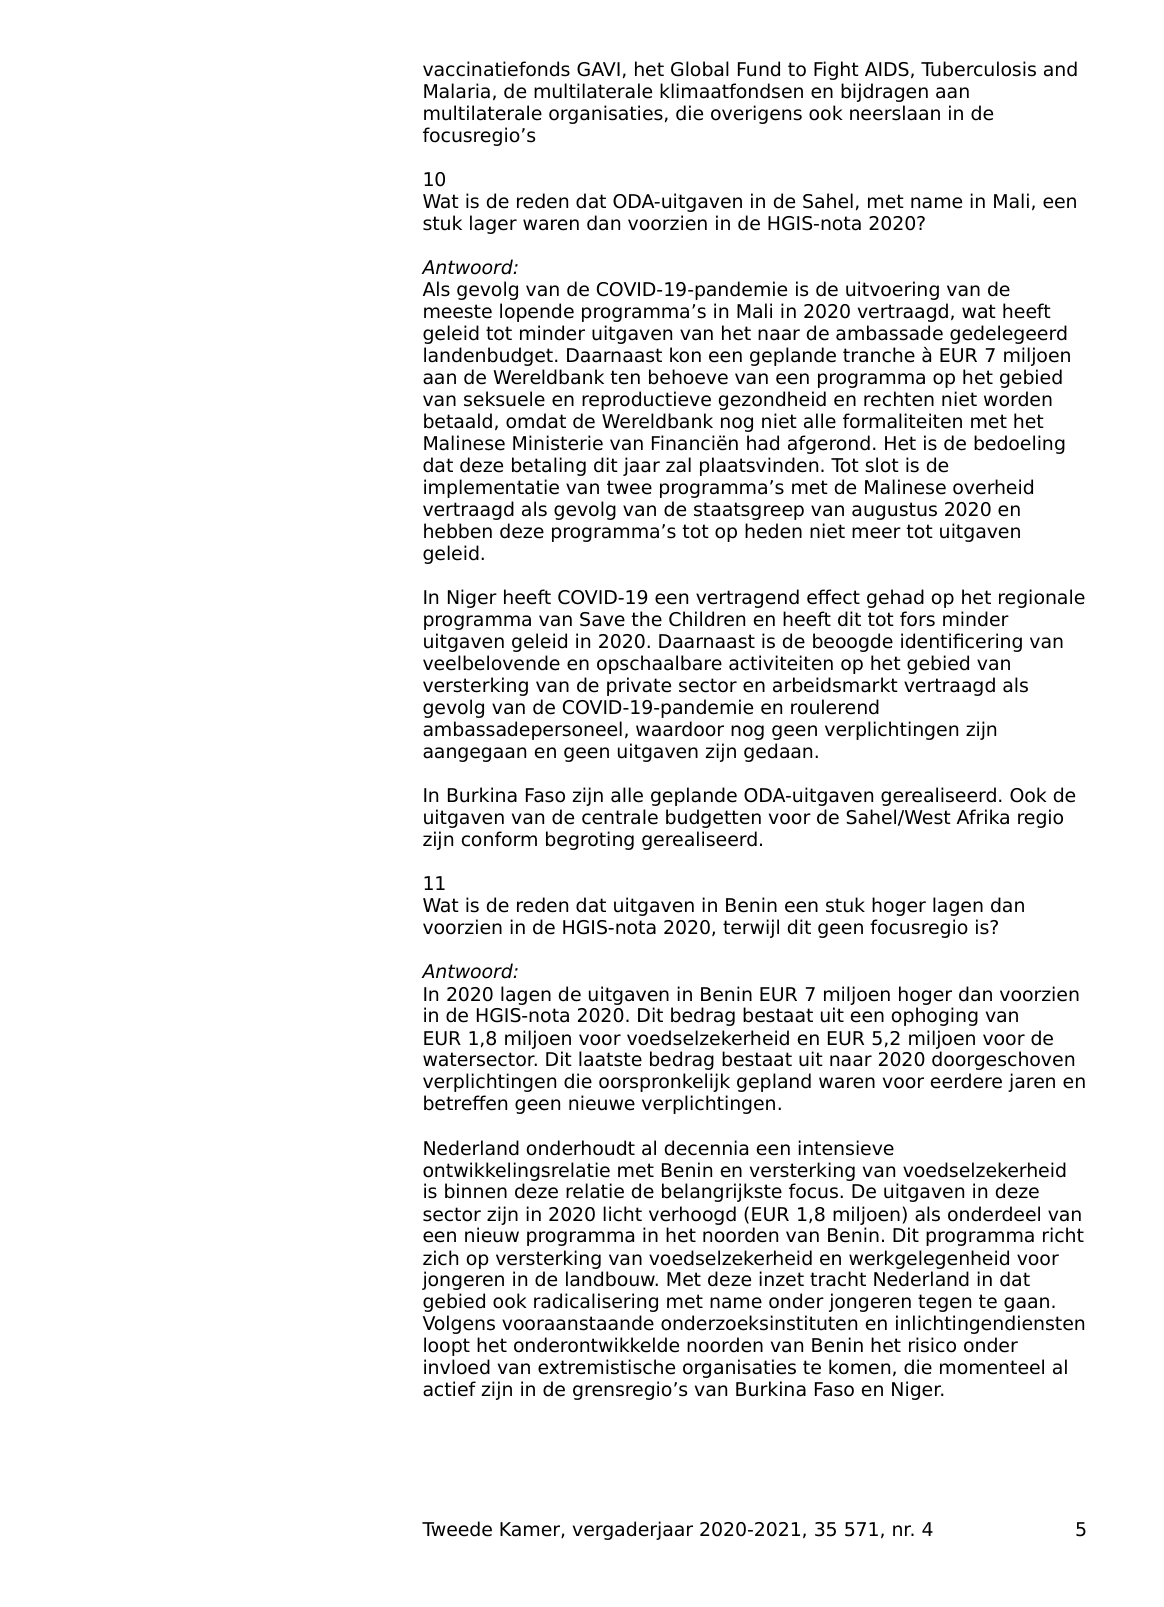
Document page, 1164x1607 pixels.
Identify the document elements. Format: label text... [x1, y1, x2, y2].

text In Burkina Faso zijn alle geplande ODA-uitgaven gerealiseerd. Ook de uitgaven van de centrale budgetten voor de Sahel/West Afrika regio zijn conform begroting gerealiseerd. [422, 785, 1087, 851]
subtitle Antwoord: [422, 961, 1087, 983]
text 11 [422, 873, 1087, 895]
text Nederland onderhoudt al decennia een intensieve ontwikkelingsrelatie met Benin en versterking van voedselzekerheid is binnen deze relatie de belangrijkste focus. De uitgaven in deze sector zijn in 2020 licht verhoogd (EUR 1,8 miljoen) als onderdeel van een nieuw programma in het noorden van Benin. Dit programma richt zich op versterking van voedselzekerheid en werkgelegenheid voor jongeren in de landbouw. Met deze inzet tracht Nederland in dat gebied ook radicalisering met name onder jongeren tegen te gaan. Volgens vooraanstaande onderzoeksinstituten en inlichtingendiensten loopt het onderontwikkelde noorden van Benin het risico onder invloed van extremistische organisaties te komen, die momenteel al actief zijn in de grensregio’s van Burkina Faso en Niger. [422, 1137, 1087, 1401]
text In Niger heeft COVID-19 een vertragend effect gehad op het regionale programma van Save the Children en heeft dit tot fors minder uitgaven geleid in 2020. Daarnaast is de beoogde identificering van veelbelovende en opschaalbare activiteiten op het gebied van versterking van de private sector en arbeidsmarkt vertraagd als gevolg van de COVID-19-pandemie en roulerend ambassadepersoneel, waardoor nog geen verplichtingen zijn aangegaan en geen uitgaven zijn gedaan. [422, 587, 1087, 763]
text Als gevolg van de COVID-19-pandemie is de uitvoering van de meeste lopende programma’s in Mali in 2020 vertraagd, wat heeft geleid tot minder uitgaven van het naar de ambassade gedelegeerd landenbudget. Daarnaast kon een geplande tranche à EUR 7 miljoen aan de Wereldbank ten behoeve van een programma op het gebied van seksuele en reproductieve gezondheid en rechten niet worden betaald, omdat de Wereldbank nog niet alle formaliteiten met het Malinese Ministerie van Financiën had afgerond. Het is de bedoeling dat deze betaling dit jaar zal plaatsvinden. Tot slot is de implementatie van twee programma’s met de Malinese overheid vertraagd als gevolg van de staatsgreep van augustus 2020 en hebben deze programma’s tot op heden niet meer tot uitgaven geleid. [422, 279, 1087, 565]
text Wat is de reden dat uitgaven in Benin een stuk hoger lagen dan voorzien in de HGIS-nota 2020, terwijl dit geen focusregio is? [422, 895, 1087, 939]
subtitle Antwoord: [422, 257, 1087, 279]
text vaccinatiefonds GAVI, het Global Fund to Fight AIDS, Tuberculosis and Malaria, de multilaterale klimaatfondsen en bijdragen aan multilaterale organisaties, die overigens ook neerslaan in de focusregio’s [422, 59, 1087, 147]
text Wat is de reden dat ODA-uitgaven in de Sahel, met name in Mali, een stuk lager waren dan voorzien in de HGIS-nota 2020? [422, 191, 1087, 235]
text In 2020 lagen de uitgaven in Benin EUR 7 miljoen hoger dan voorzien in de HGIS-nota 2020. Dit bedrag bestaat uit een ophoging van EUR 1,8 miljoen voor voedselzekerheid en EUR 5,2 miljoen voor de watersector. Dit laatste bedrag bestaat uit naar 2020 doorgeschoven verplichtingen die oorspronkelijk gepland waren voor eerdere jaren en betreffen geen nieuwe verplichtingen. [422, 983, 1087, 1115]
text 10 [422, 169, 1087, 191]
